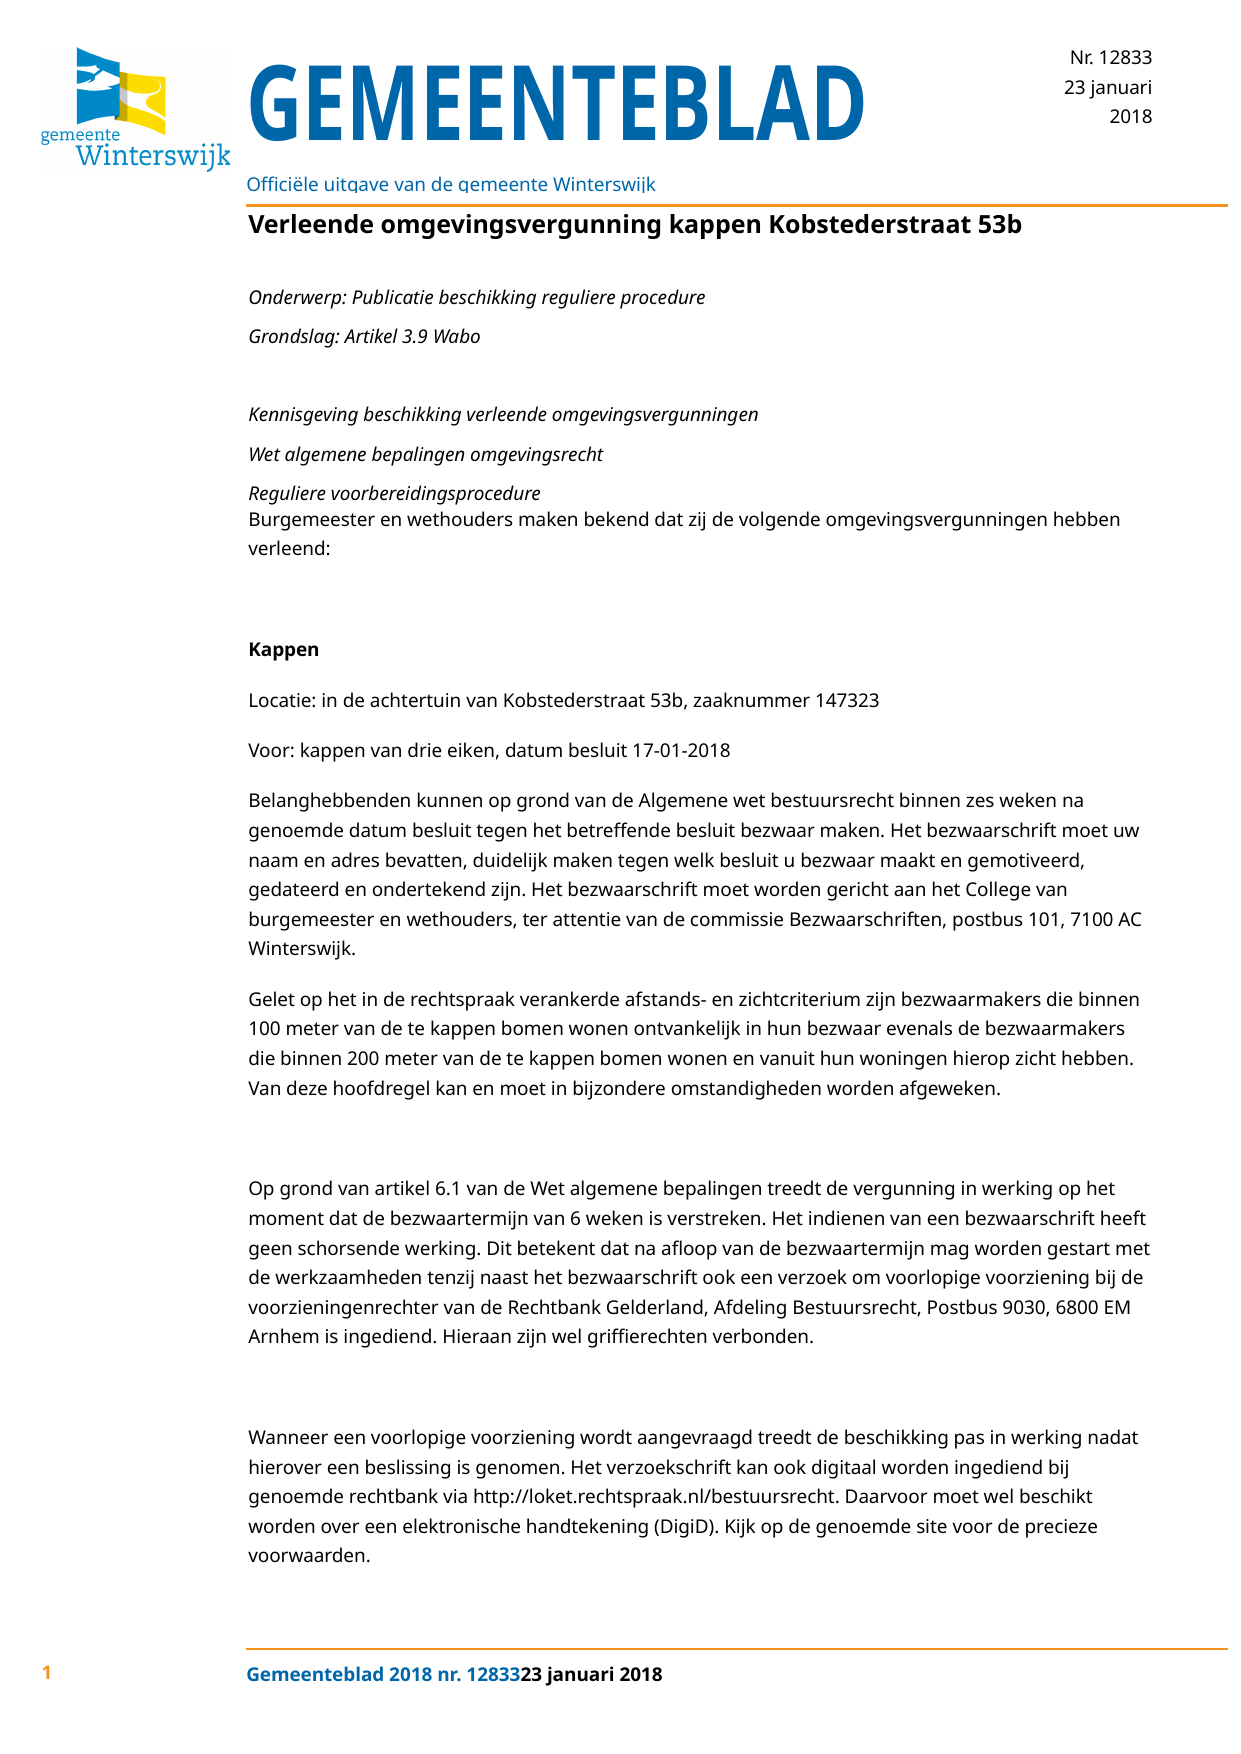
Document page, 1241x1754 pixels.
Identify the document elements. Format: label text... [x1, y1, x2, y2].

text Belanghebbenden kunnen op grond van de Algemene wet bestuursrecht binnen zes weken na genoemde datum besluit tegen het betreffende besluit bezwaar maken. Het bezwaarschrift moet uw naam en adres bevatten, duidelijk maken tegen welk besluit u bezwaar maakt en gemotiveerd, gedateerd en ondertekend zijn. Het bezwaarschrift moet worden gericht aan het College van burgemeester en wethouders, ter attentie van de commissie Bezwaarschriften, postbus 101, 7100 AC Winterswijk. [248, 788, 1152, 961]
text Verleende omgevingsvergunning kappen Kobstederstraat 53b [248, 207, 1152, 241]
text Burgemeester en wethouders maken bekend dat zij de volgende omgevingsvergunningen hebben verleend: [248, 506, 1152, 561]
text Op grond van artikel 6.1 van de Wet algemene bepalingen treedt de vergunning in werking op het moment dat de bezwaartermijn van 6 weken is verstreken. Het indienen van een bezwaarschrift heeft geen schorsende werking. Dit betekent dat na afloop van de bezwaartermijn mag worden gestart met de werkzaamheden tenzij naast het bezwaarschrift ook een verzoek om voorlopige voorziening bij de voorzieningenrechter van de Rechtbank Gelderland, Afdeling Bestuursrecht, Postbus 9030, 6800 EM Arnhem is ingediend. Hieraan zijn wel griffierechten verbonden. [248, 1176, 1152, 1349]
text Grondslag: Artikel 3.9 Wabo [248, 323, 1152, 349]
picture [41, 47, 231, 172]
text Kennisgeving beschikking verleende omgevingsvergunningen [248, 402, 1152, 427]
text Kappen [248, 636, 1152, 662]
text Wet algemene bepalingen omgevingsrecht [248, 441, 1152, 467]
text Wanneer een voorlopige voorziening wordt aangevraagd treedt de beschikking pas in werking nadat hierover een beslissing is genomen. Het verzoekschrift kan ook digitaal worden ingediend bij genoemde rechtbank via http://loket.rechtspraak.nl/bestuursrecht. Daarvoor moet wel beschikt worden over een elektronische handtekening (DigiD). Kijk op de genoemde site voor de precieze voorwaarden. [248, 1424, 1152, 1568]
picture [225, 153, 231, 162]
text Reguliere voorbereidingsprocedure [248, 480, 1152, 506]
text Gelet op het in de rechtspraak verankerde afstands- en zichtcriterium zijn bezwaarmakers die binnen 100 meter van de te kappen bomen wonen ontvankelijk in hun bezwaar evenals de bezwaarmakers die binnen 200 meter van de te kappen bomen wonen en vanuit hun woningen hierop zicht hebben. Van deze hoofdregel kan en moet in bijzondere omstandigheden worden afgeweken. [248, 986, 1152, 1100]
text Voor: kappen van drie eiken, datum besluit 17-01-2018 [248, 737, 1152, 763]
text Onderwerp: Publicatie beschikking reguliere procedure [248, 284, 1152, 309]
text Locatie: in de achtertuin van Kobstederstraat 53b, zaaknummer 147323 [248, 687, 1152, 712]
